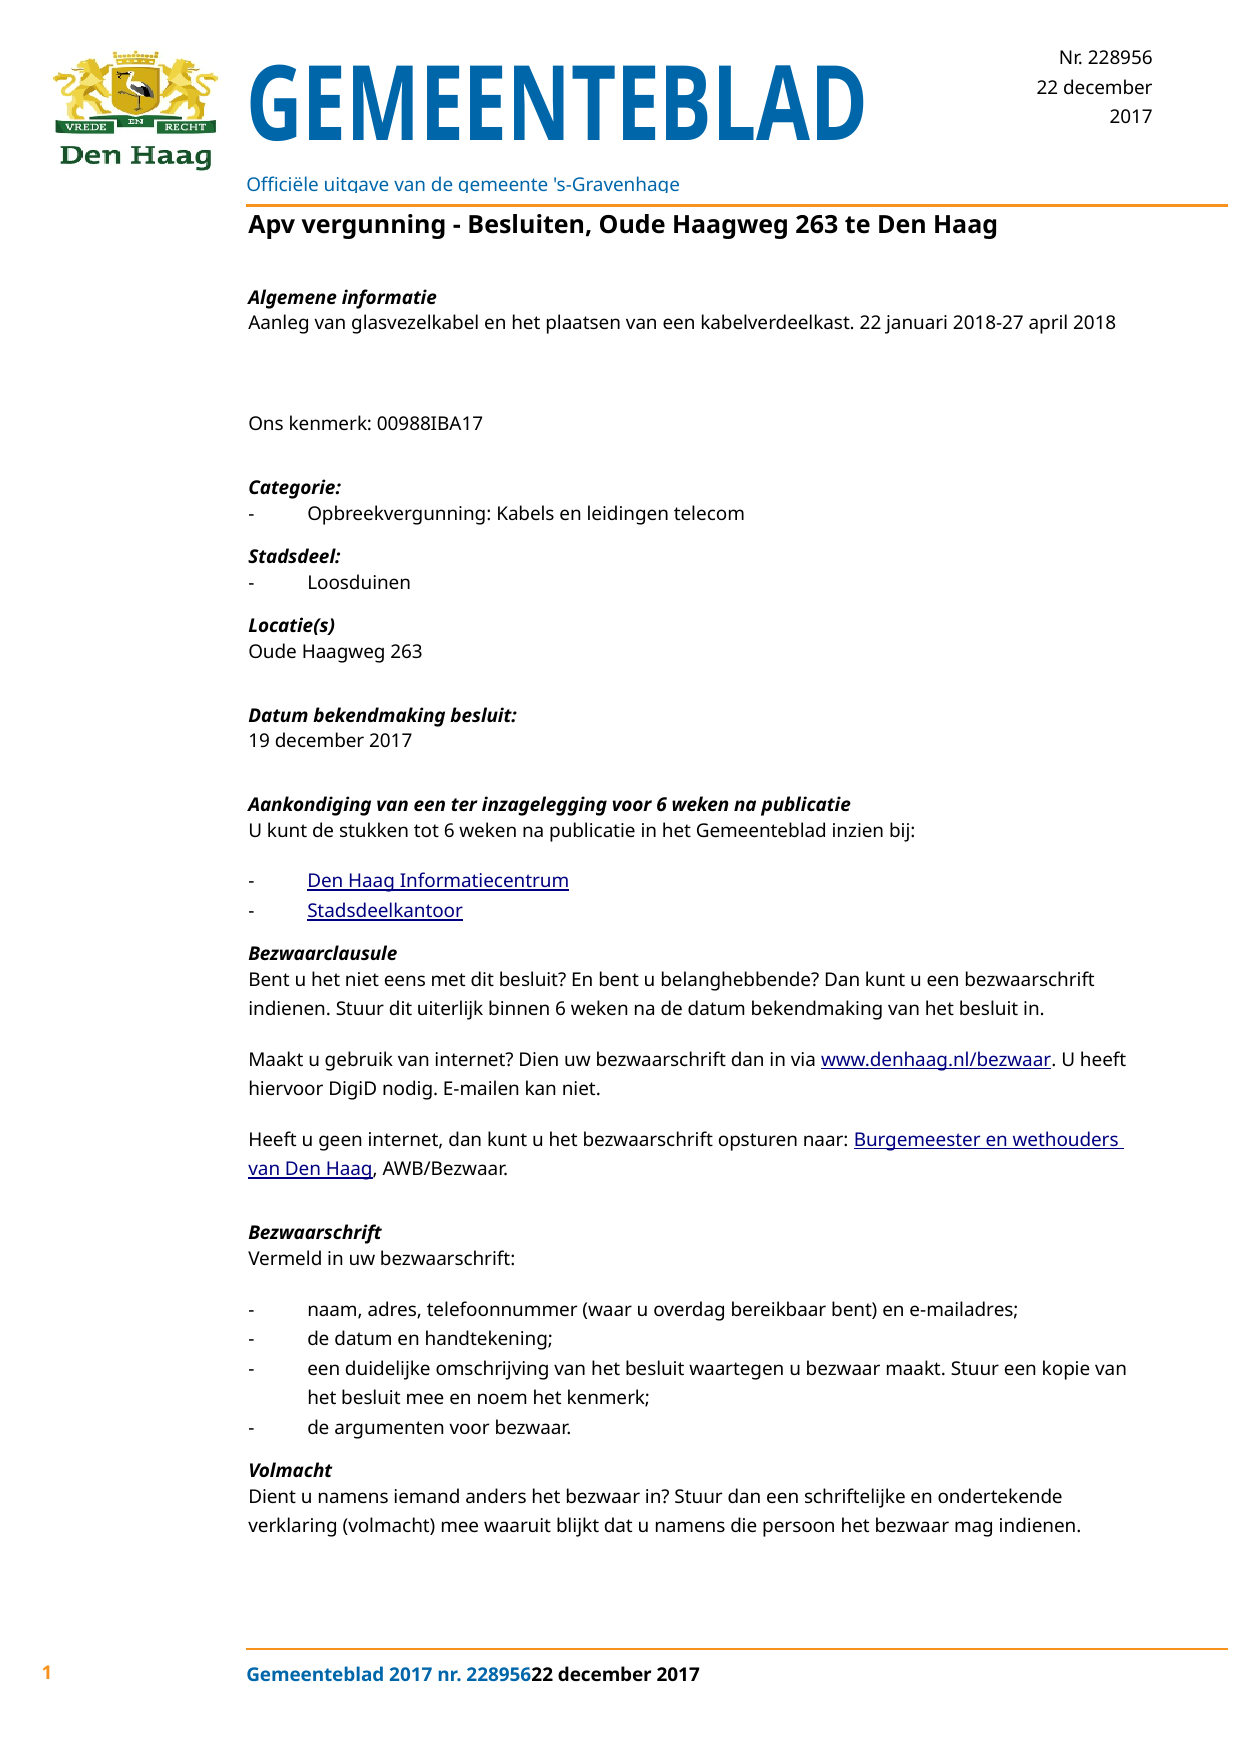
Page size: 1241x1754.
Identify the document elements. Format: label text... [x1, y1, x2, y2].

text Bent u het niet eens met dit besluit? En bent u belanghebbende? Dan kunt u een bezwaarschrift indienen. Stuur dit uiterlijk binnen 6 weken na de datum bekendmaking van het besluit in. [248, 966, 1152, 1021]
text Bezwaarschrift [248, 1219, 1152, 1245]
text Heeft u geen internet, dan kunt u het bezwaarschrift opsturen naar: Burgemeester en wethouders van Den Haag, AWB/Bezwaar. [248, 1126, 1152, 1181]
list Loosduinen [248, 569, 1152, 595]
list een duidelijke omschrijving van het besluit waartegen u bezwaar maakt. Stuur een kopie van het besluit mee en noem het kenmerk; [248, 1355, 1152, 1410]
list Opbreekvergunning: Kabels en leidingen telecom [248, 500, 1152, 526]
list Stadsdeelkantoor [248, 897, 1152, 923]
text Stadsdeel: [248, 543, 1152, 569]
list de datum en handtekening; [248, 1325, 1152, 1351]
text U kunt de stukken tot 6 weken na publicatie in het Gemeenteblad inzien bij: [248, 817, 1152, 843]
list de argumenten voor bezwaar. [248, 1414, 1152, 1440]
text Maakt u gebruik van internet? Dien uw bezwaarschrift dan in via www.denhaag.nl/bezwaar. U heeft hiervoor DigiD nodig. E-mailen kan niet. [248, 1046, 1152, 1101]
list naam, adres, telefoonnummer (waar u overdag bereikbaar bent) en e-mailadres; [248, 1296, 1152, 1321]
text Aanleg van glasvezelkabel en het plaatsen van een kabelverdeelkast. 22 januari 2018-27 april 2018 [248, 309, 1152, 335]
text Volmacht [248, 1457, 1152, 1483]
text Locatie(s) [248, 612, 1152, 638]
picture [41, 47, 231, 172]
text Datum bekendmaking besluit: [248, 702, 1152, 727]
text Apv vergunning - Besluiten, Oude Haagweg 263 te Den Haag [248, 207, 1152, 241]
text 19 december 2017 [248, 727, 1152, 753]
text Ons kenmerk: 00988IBA17 [248, 410, 1152, 436]
text Algemene informatie [248, 284, 1152, 309]
text Dient u namens iemand anders het bezwaar in? Stuur dan een schriftelijke en ondertekende verklaring (volmacht) mee waaruit blijkt dat u namens die persoon het bezwaar mag indienen. [248, 1483, 1152, 1538]
text Vermeld in uw bezwaarschrift: [248, 1245, 1152, 1271]
text Bezwaarclausule [248, 940, 1152, 966]
text Categorie: [248, 474, 1152, 500]
text Aankondiging van een ter inzagelegging voor 6 weken na publicatie [248, 791, 1152, 817]
text Oude Haagweg 263 [248, 638, 1152, 663]
list Den Haag Informatiecentrum [248, 868, 1152, 893]
